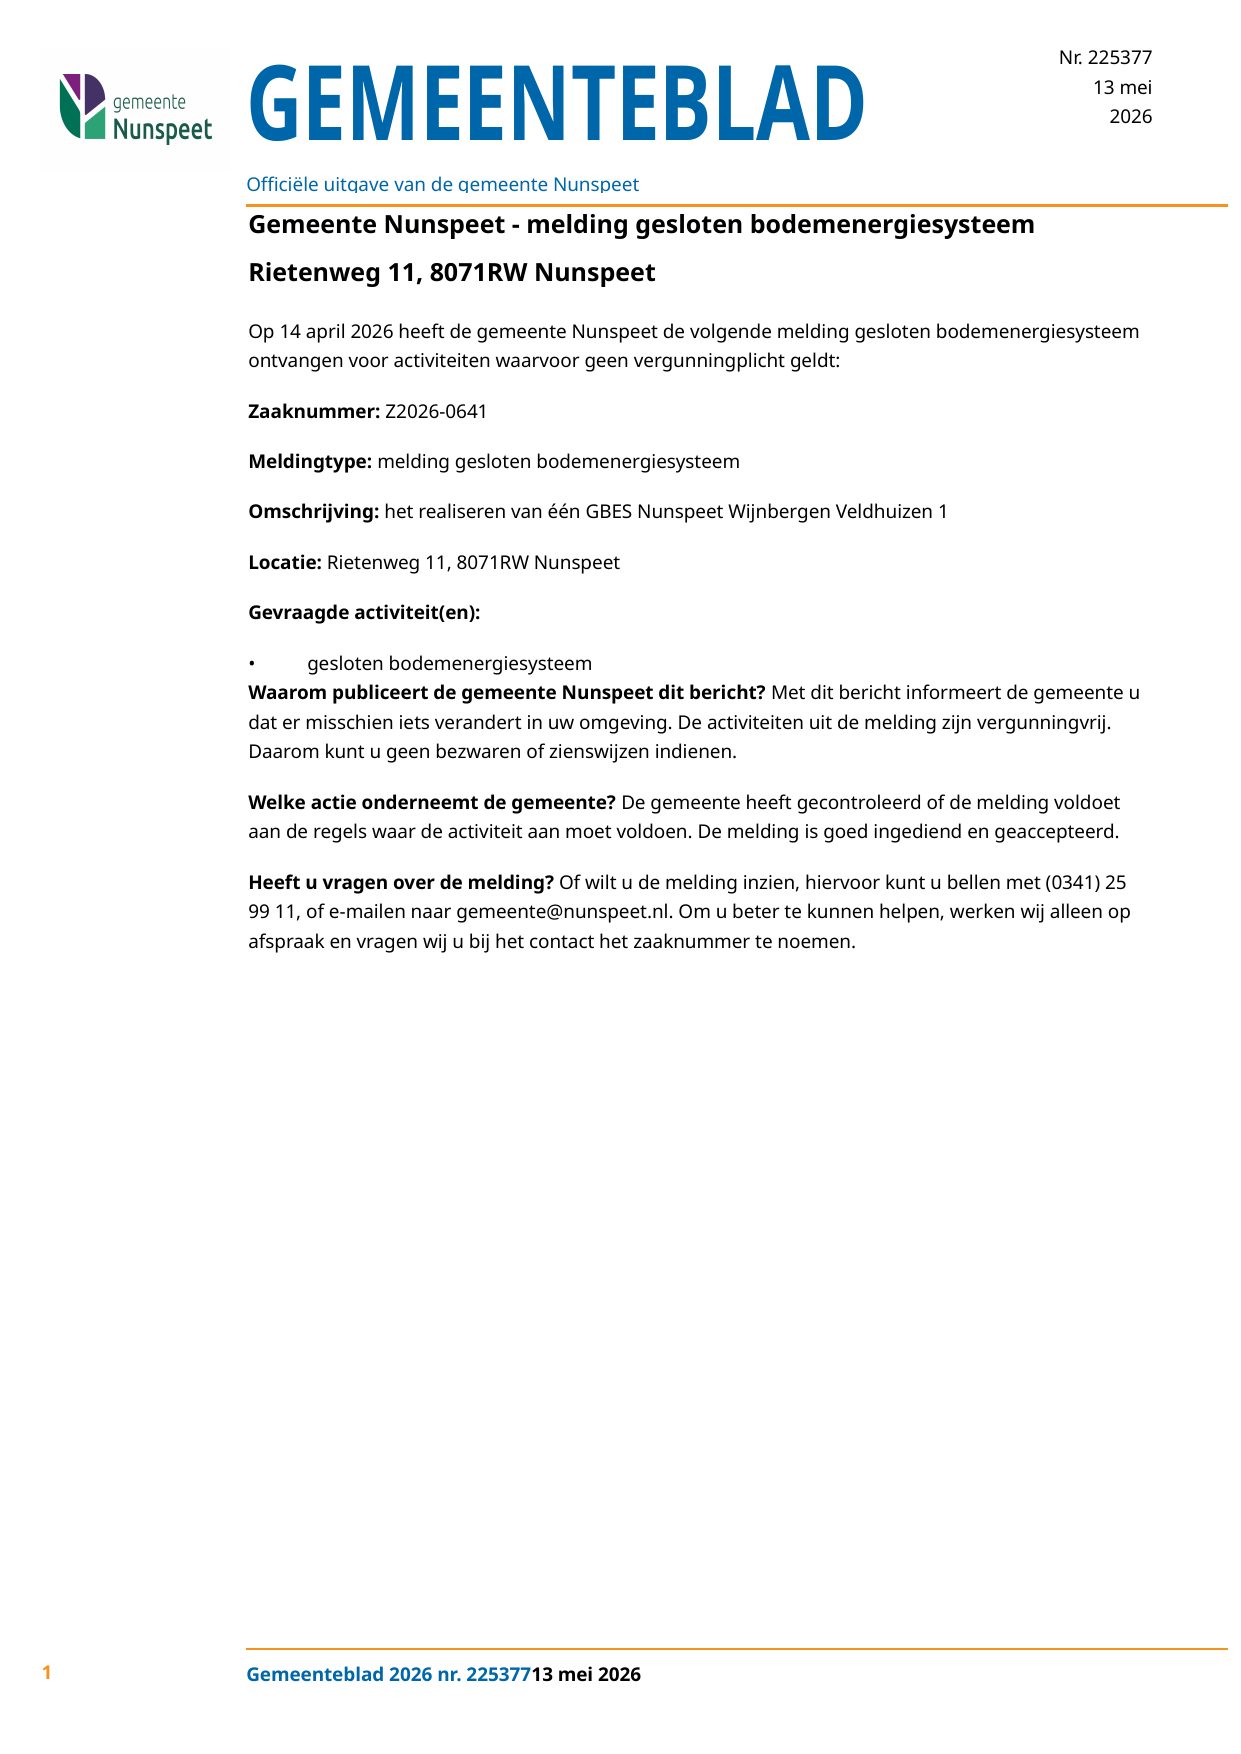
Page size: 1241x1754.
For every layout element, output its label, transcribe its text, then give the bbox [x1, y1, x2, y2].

text Waarom publiceert de gemeente Nunspeet dit bericht? Met dit bericht informeert de gemeente u dat er misschien iets verandert in uw omgeving. De activiteiten uit de melding zijn vergunningvrij. Daarom kunt u geen bezwaren of zienswijzen indienen. [248, 679, 1152, 764]
text Meldingtype: melding gesloten bodemenergiesysteem [248, 448, 1152, 474]
text Heeft u vragen over de melding? Of wilt u de melding inzien, hiervoor kunt u bellen met (0341) 25 99 11, of e-mailen naar gemeente@nunspeet.nl. Om u beter te kunnen helpen, werken wij alleen op afspraak en vragen wij u bij het contact het zaaknummer te noemen. [248, 869, 1152, 954]
list gesloten bodemenergiesysteem [248, 650, 1152, 676]
picture [41, 47, 231, 172]
text Gevraagde activiteit(en): [248, 599, 1152, 625]
text Locatie: Rietenweg 11, 8071RW Nunspeet [248, 549, 1152, 575]
text Omschrijving: het realiseren van één GBES Nunspeet Wijnbergen Veldhuizen 1 [248, 499, 1152, 524]
text Op 14 april 2026 heeft de gemeente Nunspeet de volgende melding gesloten bodemenergiesysteem ontvangen voor activiteiten waarvoor geen vergunningplicht geldt: [248, 318, 1152, 373]
text Zaaknummer: Z2026-0641 [248, 398, 1152, 424]
text Gemeente Nunspeet - melding gesloten bodemenergiesysteem Rietenweg 11, 8071RW Nunspeet [248, 207, 1152, 288]
text Welke actie onderneemt de gemeente? De gemeente heeft gecontroleerd of de melding voldoet aan de regels waar de activiteit aan moet voldoen. De melding is goed ingediend en geaccepteerd. [248, 789, 1152, 844]
